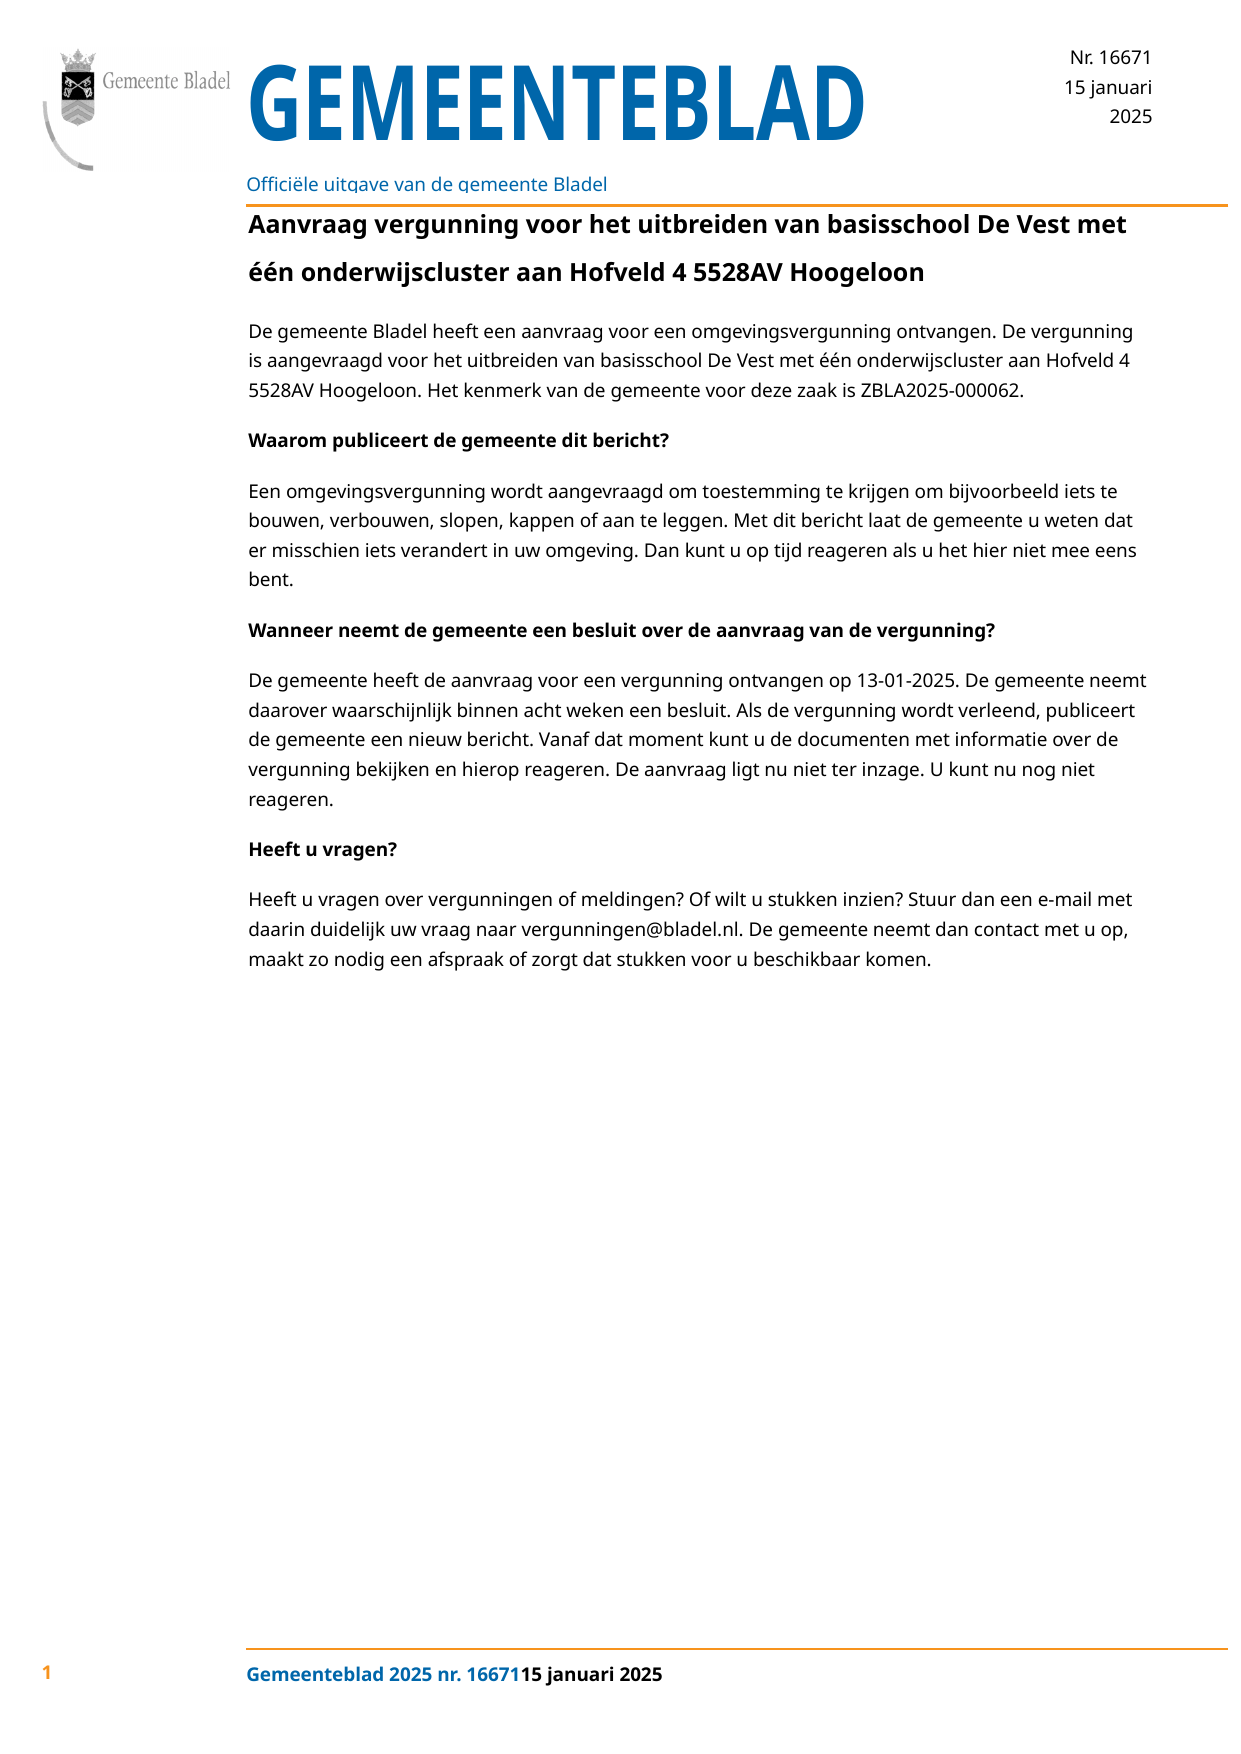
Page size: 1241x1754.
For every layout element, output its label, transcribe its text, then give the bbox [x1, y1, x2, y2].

text Waarom publiceert de gemeente dit bericht? [248, 427, 1152, 453]
text De gemeente heeft de aanvraag voor een vergunning ontvangen op 13-01-2025. De gemeente neemt daarover waarschijnlijk binnen acht weken een besluit. Als de vergunning wordt verleend, publiceert de gemeente een nieuw bericht. Vanaf dat moment kunt u de documenten met informatie over de vergunning bekijken en hierop reageren. De aanvraag ligt nu niet ter inzage. U kunt nu nog niet reageren. [248, 667, 1152, 812]
text Heeft u vragen? [248, 836, 1152, 862]
text De gemeente Bladel heeft een aanvraag voor een omgevingsvergunning ontvangen. De vergunning is aangevraagd voor het uitbreiden van basisschool De Vest met één onderwijscluster aan Hofveld 4 5528AV Hoogeloon. Het kenmerk van de gemeente voor deze zaak is ZBLA2025-000062. [248, 318, 1152, 403]
text Wanneer neemt de gemeente een besluit over de aanvraag van de vergunning? [248, 617, 1152, 643]
text Aanvraag vergunning voor het uitbreiden van basisschool De Vest met één onderwijscluster aan Hofveld 4 5528AV Hoogeloon [248, 207, 1152, 288]
text Een omgevingsvergunning wordt aangevraagd om toestemming te krijgen om bijvoorbeeld iets te bouwen, verbouwen, slopen, kappen of aan te leggen. Met dit bericht laat de gemeente u weten dat er misschien iets verandert in uw omgeving. Dan kunt u op tijd reageren als u het hier niet mee eens bent. [248, 478, 1152, 592]
picture [41, 47, 231, 172]
text Heeft u vragen over vergunningen of meldingen? Of wilt u stukken inzien? Stuur dan een e-mail met daarin duidelijk uw vraag naar vergunningen@bladel.nl. De gemeente neemt dan contact met u op, maakt zo nodig een afspraak of zorgt dat stukken voor u beschikbaar komen. [248, 887, 1152, 972]
